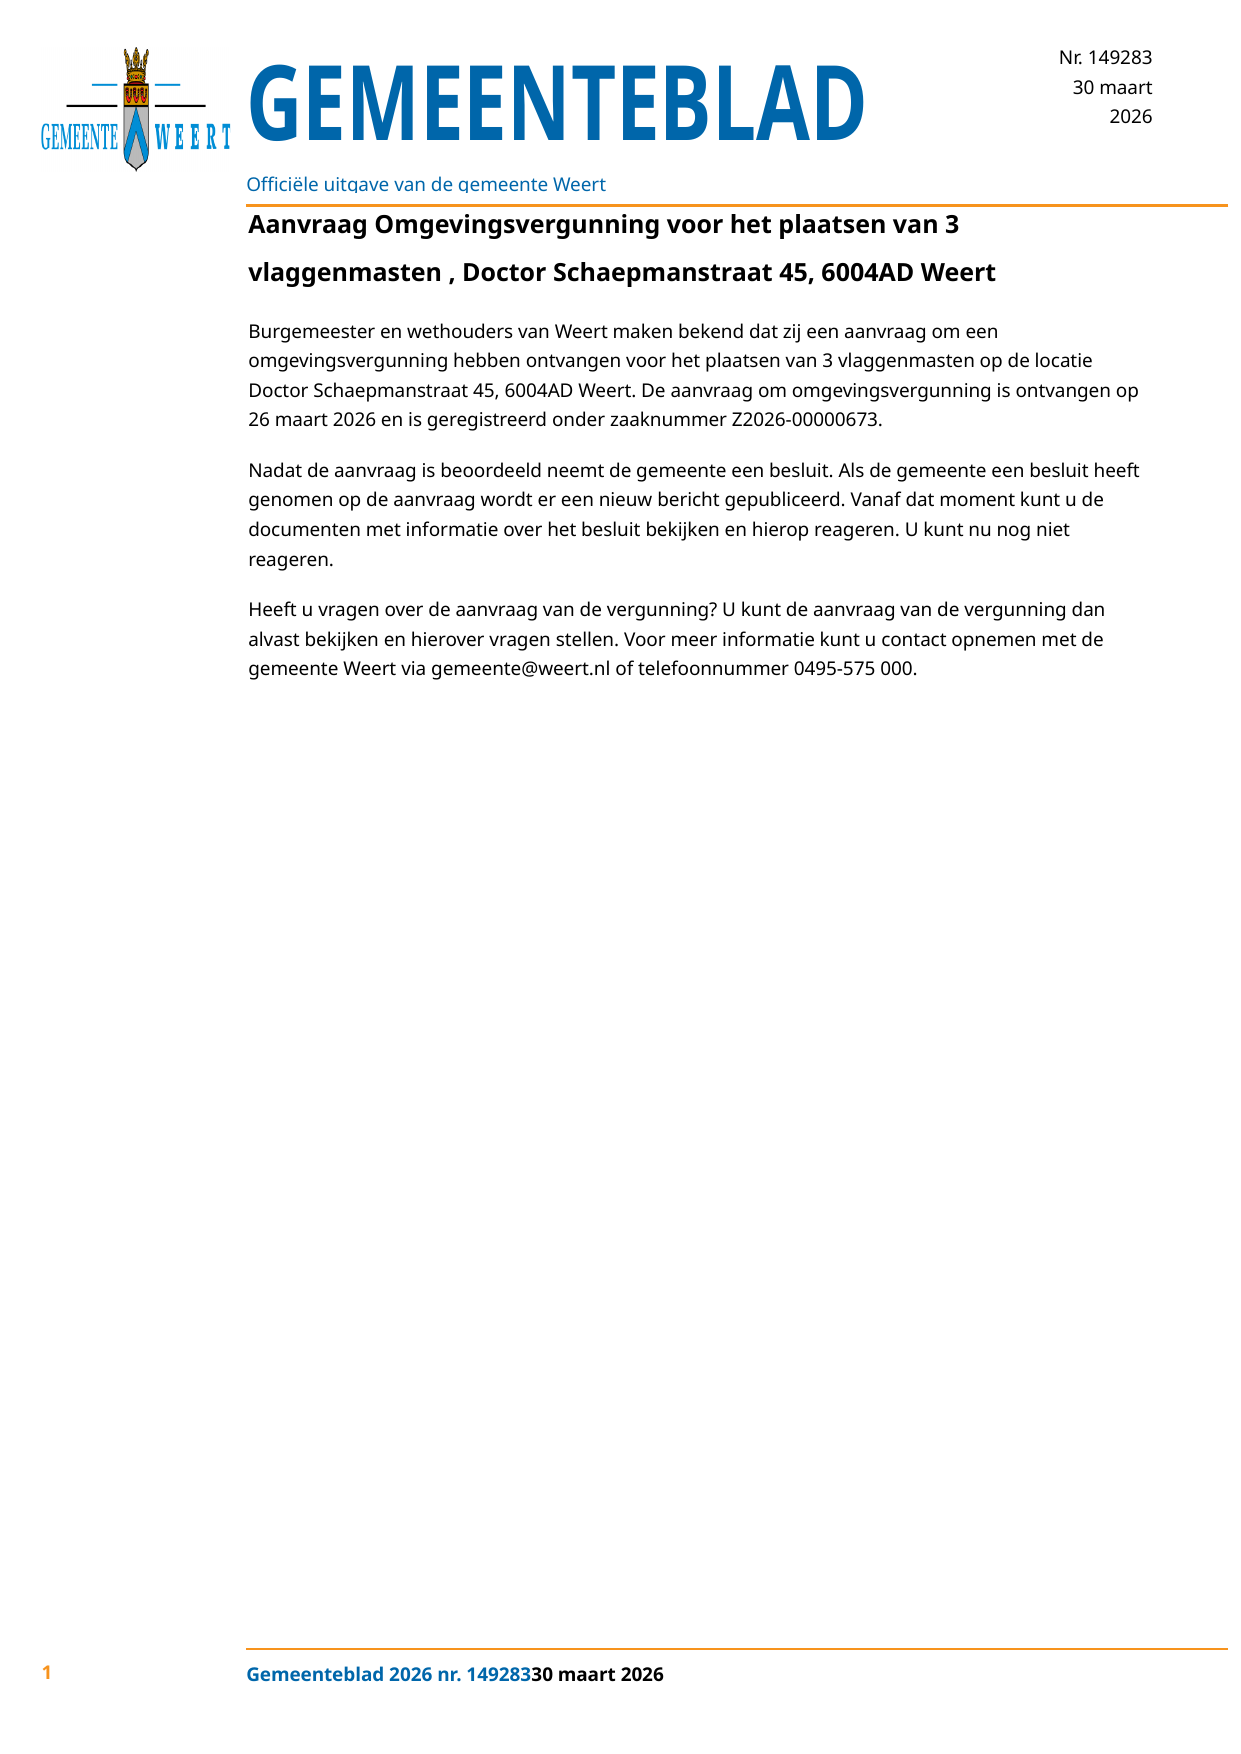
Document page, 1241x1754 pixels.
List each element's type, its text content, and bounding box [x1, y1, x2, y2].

picture [41, 47, 231, 172]
text Heeft u vragen over de aanvraag van de vergunning? U kunt de aanvraag van de vergunning dan alvast bekijken en hierover vragen stellen. Voor meer informatie kunt u contact opnemen met de gemeente Weert via gemeente@weert.nl of telefoonnummer 0495-575 000. [248, 596, 1152, 681]
text Nadat de aanvraag is beoordeeld neemt de gemeente een besluit. Als de gemeente een besluit heeft genomen op de aanvraag wordt er een nieuw bericht gepubliceerd. Vanaf dat moment kunt u de documenten met informatie over het besluit bekijken en hierop reageren. U kunt nu nog niet reageren. [248, 457, 1152, 572]
text Burgemeester en wethouders van Weert maken bekend dat zij een aanvraag om een omgevingsvergunning hebben ontvangen voor het plaatsen van 3 vlaggenmasten op de locatie Doctor Schaepmanstraat 45, 6004AD Weert. De aanvraag om omgevingsvergunning is ontvangen op 26 maart 2026 en is geregistreerd onder zaaknummer Z2026-00000673. [248, 318, 1152, 432]
text Aanvraag Omgevingsvergunning voor het plaatsen van 3 vlaggenmasten , Doctor Schaepmanstraat 45, 6004AD Weert [248, 207, 1152, 288]
